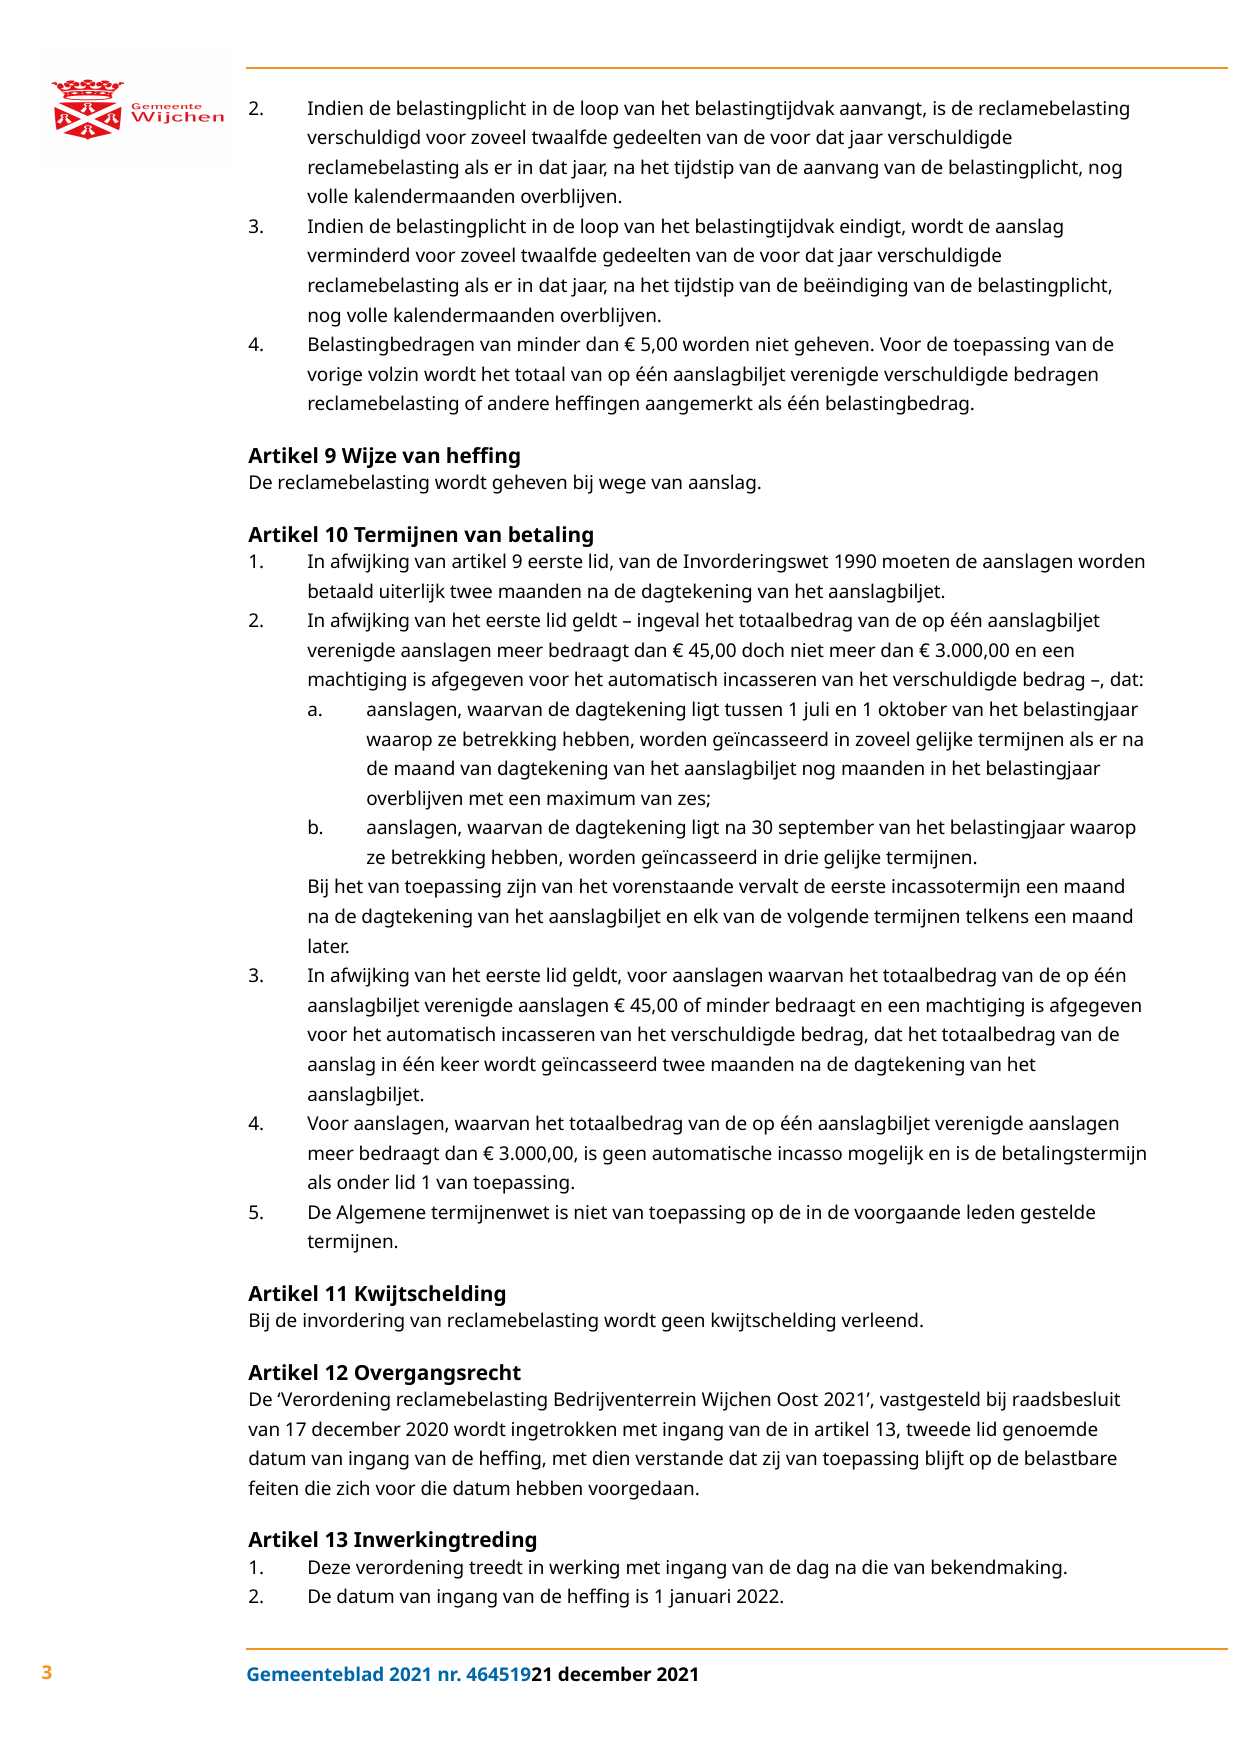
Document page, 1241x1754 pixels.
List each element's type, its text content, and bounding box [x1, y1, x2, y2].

text Artikel 13 Inwerkingtreding [248, 1526, 1152, 1554]
list De datum van ingang van de heffing is 1 januari 2022. [248, 1584, 1152, 1609]
list In afwijking van het eerste lid geldt, voor aanslagen waarvan het totaalbedrag van de op één aanslagbiljet verenigde aanslagen € 45,00 of minder bedraagt en een machtiging is afgegeven voor het automatisch incasseren van het verschuldigde bedrag, dat het totaalbedrag van de aanslag in één keer wordt geïncasseerd twee maanden na de dagtekening van het aanslagbiljet. [248, 962, 1152, 1107]
text Artikel 9 Wijze van heffing [248, 441, 1152, 469]
list Voor aanslagen, waarvan het totaalbedrag van de op één aanslagbiljet verenigde aanslagen meer bedraagt dan € 3.000,00, is geen automatische incasso mogelijk en is de betalingstermijn als onder lid 1 van toepassing. [248, 1110, 1152, 1195]
list De Algemene termijnenwet is niet van toepassing op de in de voorgaande leden gestelde termijnen. [248, 1199, 1152, 1254]
list Bij het van toepassing zijn van het vorenstaande vervalt de eerste incassotermijn een maand na de dagtekening van het aanslagbiljet en elk van de volgende termijnen telkens een maand later. [248, 874, 1152, 959]
text De ‘Verordening reclamebelasting Bedrijventerrein Wijchen Oost 2021’, vastgesteld bij raadsbesluit van 17 december 2020 wordt ingetrokken met ingang van de in artikel 13, tweede lid genoemde datum van ingang van de heffing, met dien verstande dat zij van toepassing blijft op de belastbare feiten die zich voor die datum hebben voorgedaan. [248, 1386, 1152, 1501]
picture [41, 47, 231, 172]
list Indien de belastingplicht in de loop van het belastingtijdvak aanvangt, is de reclamebelasting verschuldigd voor zoveel twaalfde gedeelten van de voor dat jaar verschuldigde reclamebelasting als er in dat jaar, na het tijdstip van de aanvang van de belastingplicht, nog volle kalendermaanden overblijven. [248, 95, 1152, 209]
text Artikel 11 Kwijtschelding [248, 1279, 1152, 1308]
list In afwijking van het eerste lid geldt – ingeval het totaalbedrag van de op één aanslagbiljet verenigde aanslagen meer bedraagt dan € 45,00 doch niet meer dan € 3.000,00 en een machtiging is afgegeven voor het automatisch incasseren van het verschuldigde bedrag –, dat: [248, 607, 1152, 692]
text Bij de invordering van reclamebelasting wordt geen kwijtschelding verleend. [248, 1308, 1152, 1333]
list aanslagen, waarvan de dagtekening ligt na 30 september van het belastingjaar waarop ze betrekking hebben, worden geïncasseerd in drie gelijke termijnen. [307, 814, 1152, 870]
list In afwijking van artikel 9 eerste lid, van de Invorderingswet 1990 moeten de aanslagen worden betaald uiterlijk twee maanden na de dagtekening van het aanslagbiljet. [248, 548, 1152, 604]
list Belastingbedragen van minder dan € 5,00 worden niet geheven. Voor de toepassing van de vorige volzin wordt het totaal van op één aanslagbiljet verenigde verschuldigde bedragen reclamebelasting of andere heffingen aangemerkt als één belastingbedrag. [248, 331, 1152, 416]
list aanslagen, waarvan de dagtekening ligt tussen 1 juli en 1 oktober van het belastingjaar waarop ze betrekking hebben, worden geïncasseerd in zoveel gelijke termijnen als er na de maand van dagtekening van het aanslagbiljet nog maanden in het belastingjaar overblijven met een maximum van zes; [307, 696, 1152, 811]
text Artikel 10 Termijnen van betaling [248, 520, 1152, 548]
list Indien de belastingplicht in de loop van het belastingtijdvak eindigt, wordt de aanslag verminderd voor zoveel twaalfde gedeelten van de voor dat jaar verschuldigde reclamebelasting als er in dat jaar, na het tijdstip van de beëindiging van de belastingplicht, nog volle kalendermaanden overblijven. [248, 213, 1152, 328]
text De reclamebelasting wordt geheven bij wege van aanslag. [248, 469, 1152, 495]
text Artikel 12 Overgangsrecht [248, 1358, 1152, 1386]
list Deze verordening treedt in werking met ingang van de dag na die van bekendmaking. [248, 1554, 1152, 1580]
